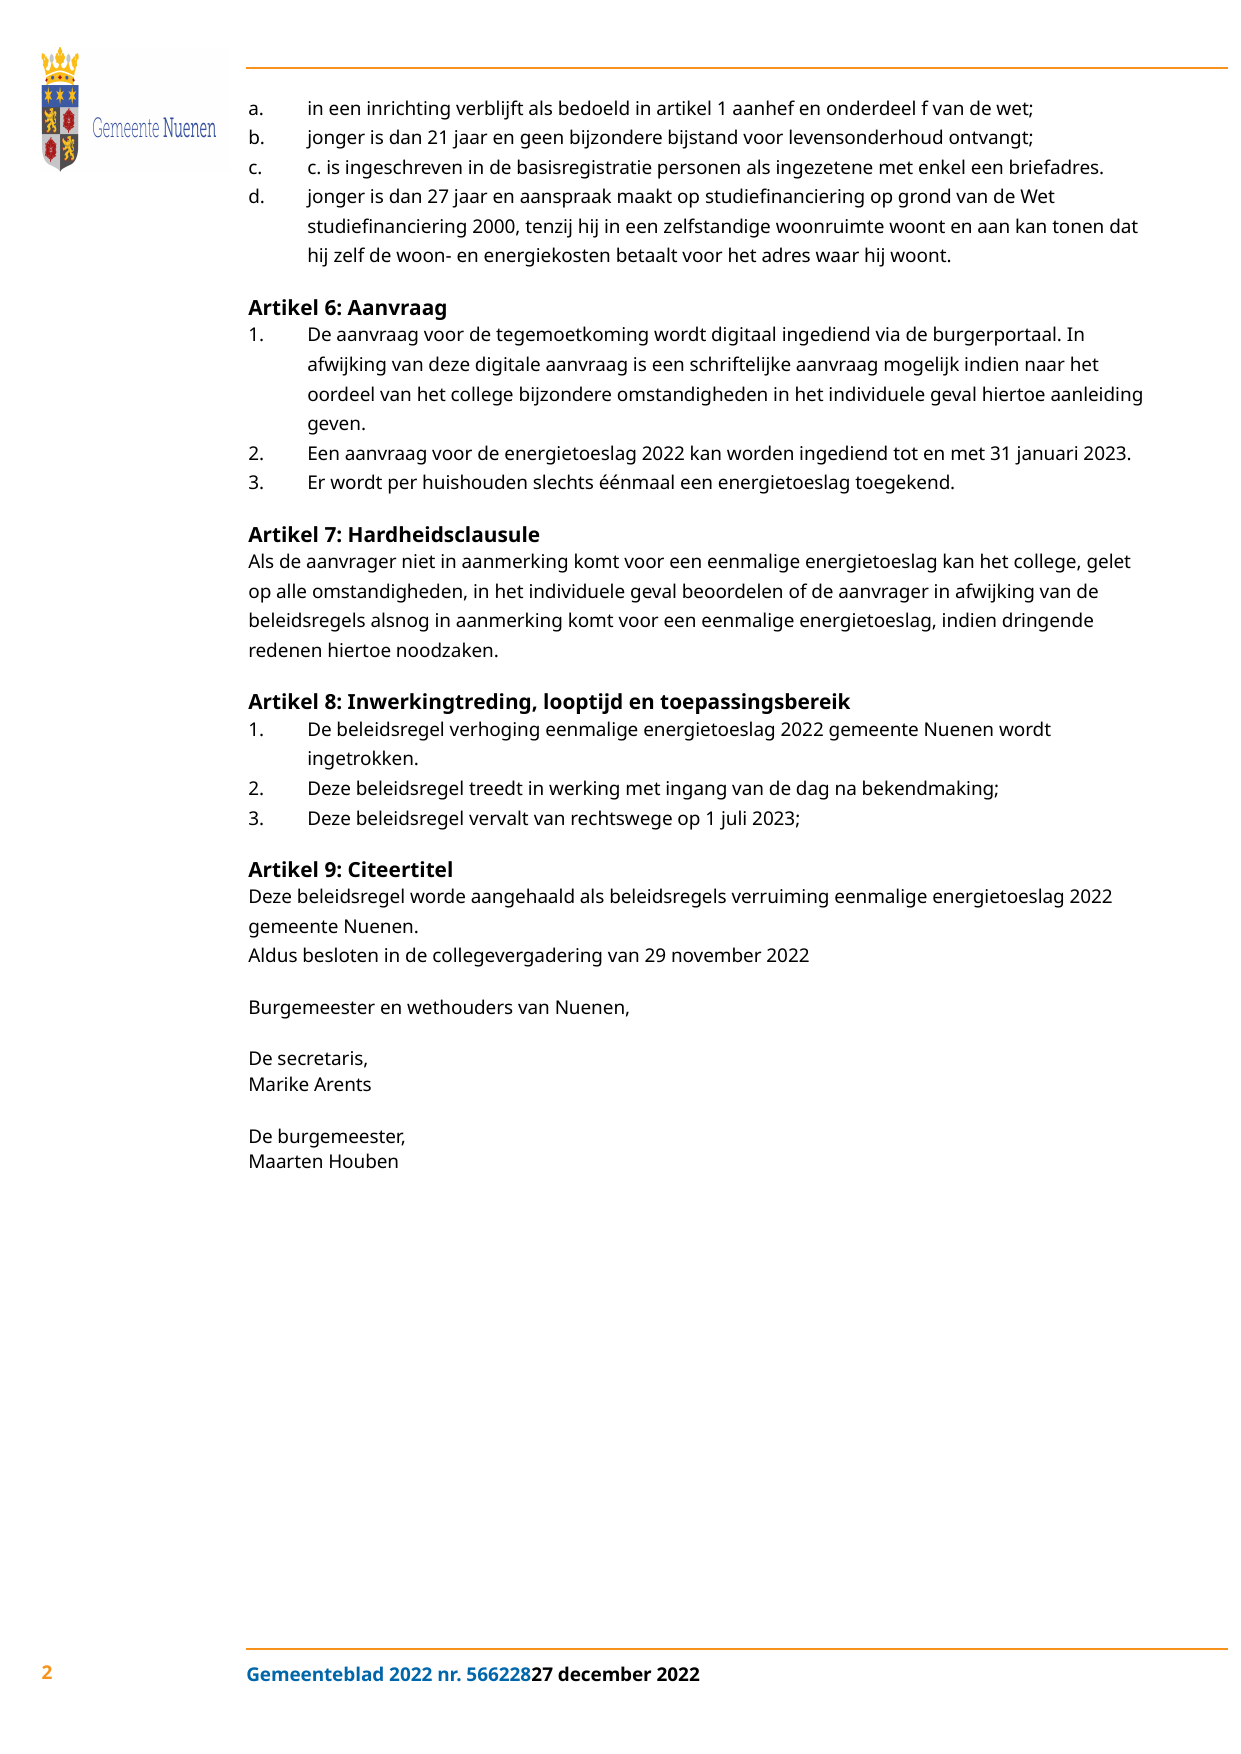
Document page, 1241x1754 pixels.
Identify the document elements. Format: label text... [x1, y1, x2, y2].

list Er wordt per huishouden slechts éénmaal een energietoeslag toegekend. [248, 469, 1152, 495]
list De aanvraag voor de tegemoetkoming wordt digitaal ingediend via de burgerportaal. In afwijking van deze digitale aanvraag is een schriftelijke aanvraag mogelijk indien naar het oordeel van het college bijzondere omstandigheden in het individuele geval hiertoe aanleiding geven. [248, 322, 1152, 436]
list De beleidsregel verhoging eenmalige energietoeslag 2022 gemeente Nuenen wordt ingetrokken. [248, 716, 1152, 771]
text Artikel 7: Hardheidsclausule [248, 520, 1152, 548]
text Maarten Houben [248, 1148, 1152, 1174]
text De secretaris, [248, 1046, 1152, 1071]
list jonger is dan 27 jaar en aanspraak maakt op studiefinanciering op grond van de Wet studiefinanciering 2000, tenzij hij in een zelfstandige woonruimte woont en aan kan tonen dat hij zelf de woon- en energiekosten betaalt voor het adres waar hij woont. [248, 183, 1152, 268]
text Marike Arents [248, 1071, 1152, 1097]
list Deze beleidsregel treedt in werking met ingang van de dag na bekendmaking; [248, 775, 1152, 801]
text Aldus besloten in de collegevergadering van 29 november 2022 [248, 943, 1152, 968]
list Een aanvraag voor de energietoeslag 2022 kan worden ingediend tot en met 31 januari 2023. [248, 440, 1152, 466]
list in een inrichting verblijft als bedoeld in artikel 1 aanhef en onderdeel f van de wet; [248, 95, 1152, 121]
list Deze beleidsregel vervalt van rechtswege op 1 juli 2023; [248, 805, 1152, 830]
list c. is ingeschreven in de basisregistratie personen als ingezetene met enkel een briefadres. [248, 154, 1152, 180]
picture [41, 47, 231, 172]
text Als de aanvrager niet in aanmerking komt voor een eenmalige energietoeslag kan het college, gelet op alle omstandigheden, in het individuele geval beoordelen of de aanvrager in afwijking van de beleidsregels alsnog in aanmerking komt voor een eenmalige energietoeslag, indien dringende redenen hiertoe noodzaken. [248, 548, 1152, 663]
text Deze beleidsregel worde aangehaald als beleidsregels verruiming eenmalige energietoeslag 2022 gemeente Nuenen. [248, 883, 1152, 939]
text Artikel 9: Citeertitel [248, 855, 1152, 883]
text Artikel 6: Aanvraag [248, 293, 1152, 322]
list jonger is dan 21 jaar en geen bijzondere bijstand voor levensonderhoud ontvangt; [248, 124, 1152, 150]
text Artikel 8: Inwerkingtreding, looptijd en toepassingsbereik [248, 687, 1152, 716]
text De burgemeester, [248, 1123, 1152, 1148]
text Burgemeester en wethouders van Nuenen, [248, 994, 1152, 1020]
